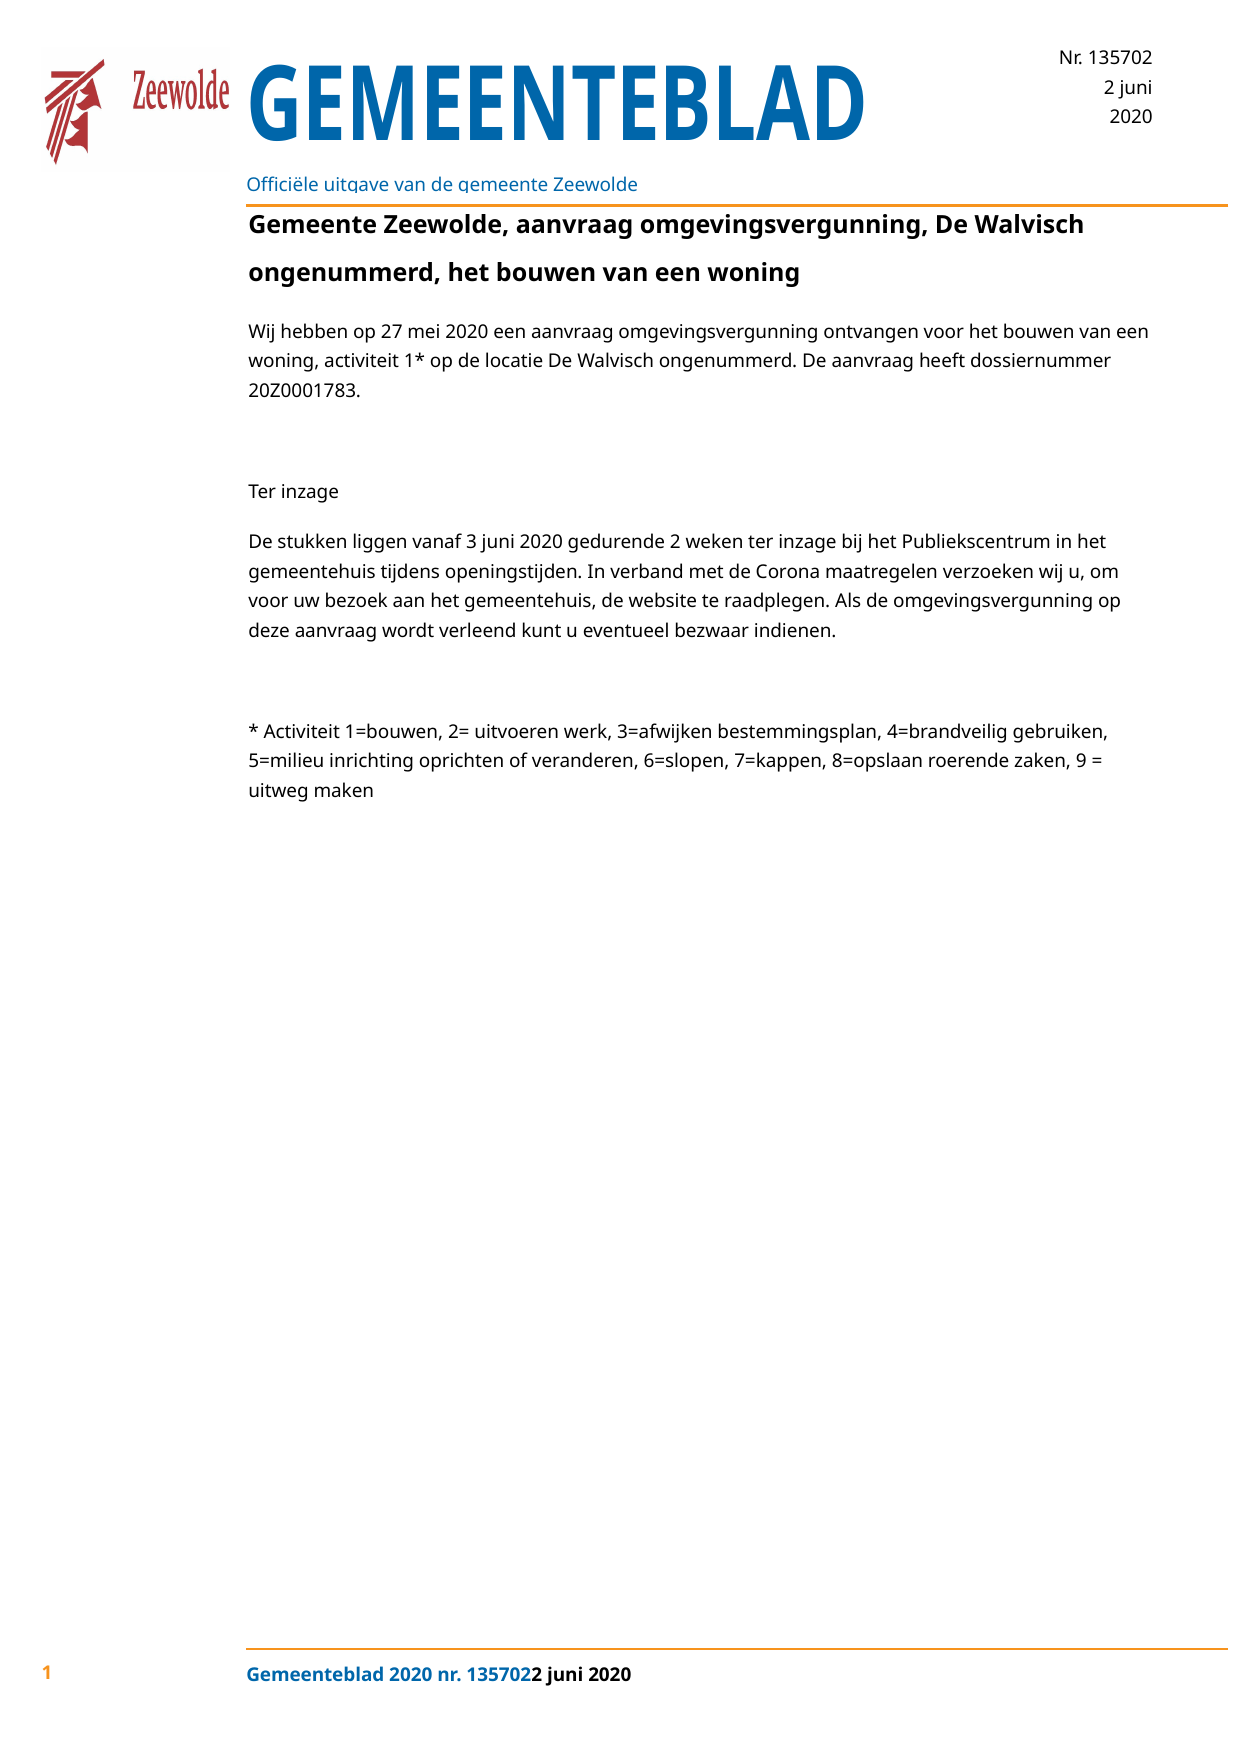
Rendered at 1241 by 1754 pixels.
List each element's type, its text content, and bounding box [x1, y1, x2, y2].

text Wij hebben op 27 mei 2020 een aanvraag omgevingsvergunning ontvangen voor het bouwen van een woning, activiteit 1* op de locatie De Walvisch ongenummerd. De aanvraag heeft dossiernummer 20Z0001783. [248, 318, 1152, 403]
text * Activiteit 1=bouwen, 2= uitvoeren werk, 3=afwijken bestemmingsplan, 4=brandveilig gebruiken, 5=milieu inrichting oprichten of veranderen, 6=slopen, 7=kappen, 8=opslaan roerende zaken, 9 = uitweg maken [248, 718, 1152, 803]
text Gemeente Zeewolde, aanvraag omgevingsvergunning, De Walvisch ongenummerd, het bouwen van een woning [248, 207, 1152, 288]
text De stukken liggen vanaf 3 juni 2020 gedurende 2 weken ter inzage bij het Publiekscentrum in het gemeentehuis tijdens openingstijden. In verband met de Corona maatregelen verzoeken wij u, om voor uw bezoek aan het gemeentehuis, de website te raadplegen. Als de omgevingsvergunning op deze aanvraag wordt verleend kunt u eventueel bezwaar indienen. [248, 528, 1152, 643]
text Ter inzage [248, 478, 1152, 504]
picture [41, 47, 231, 172]
